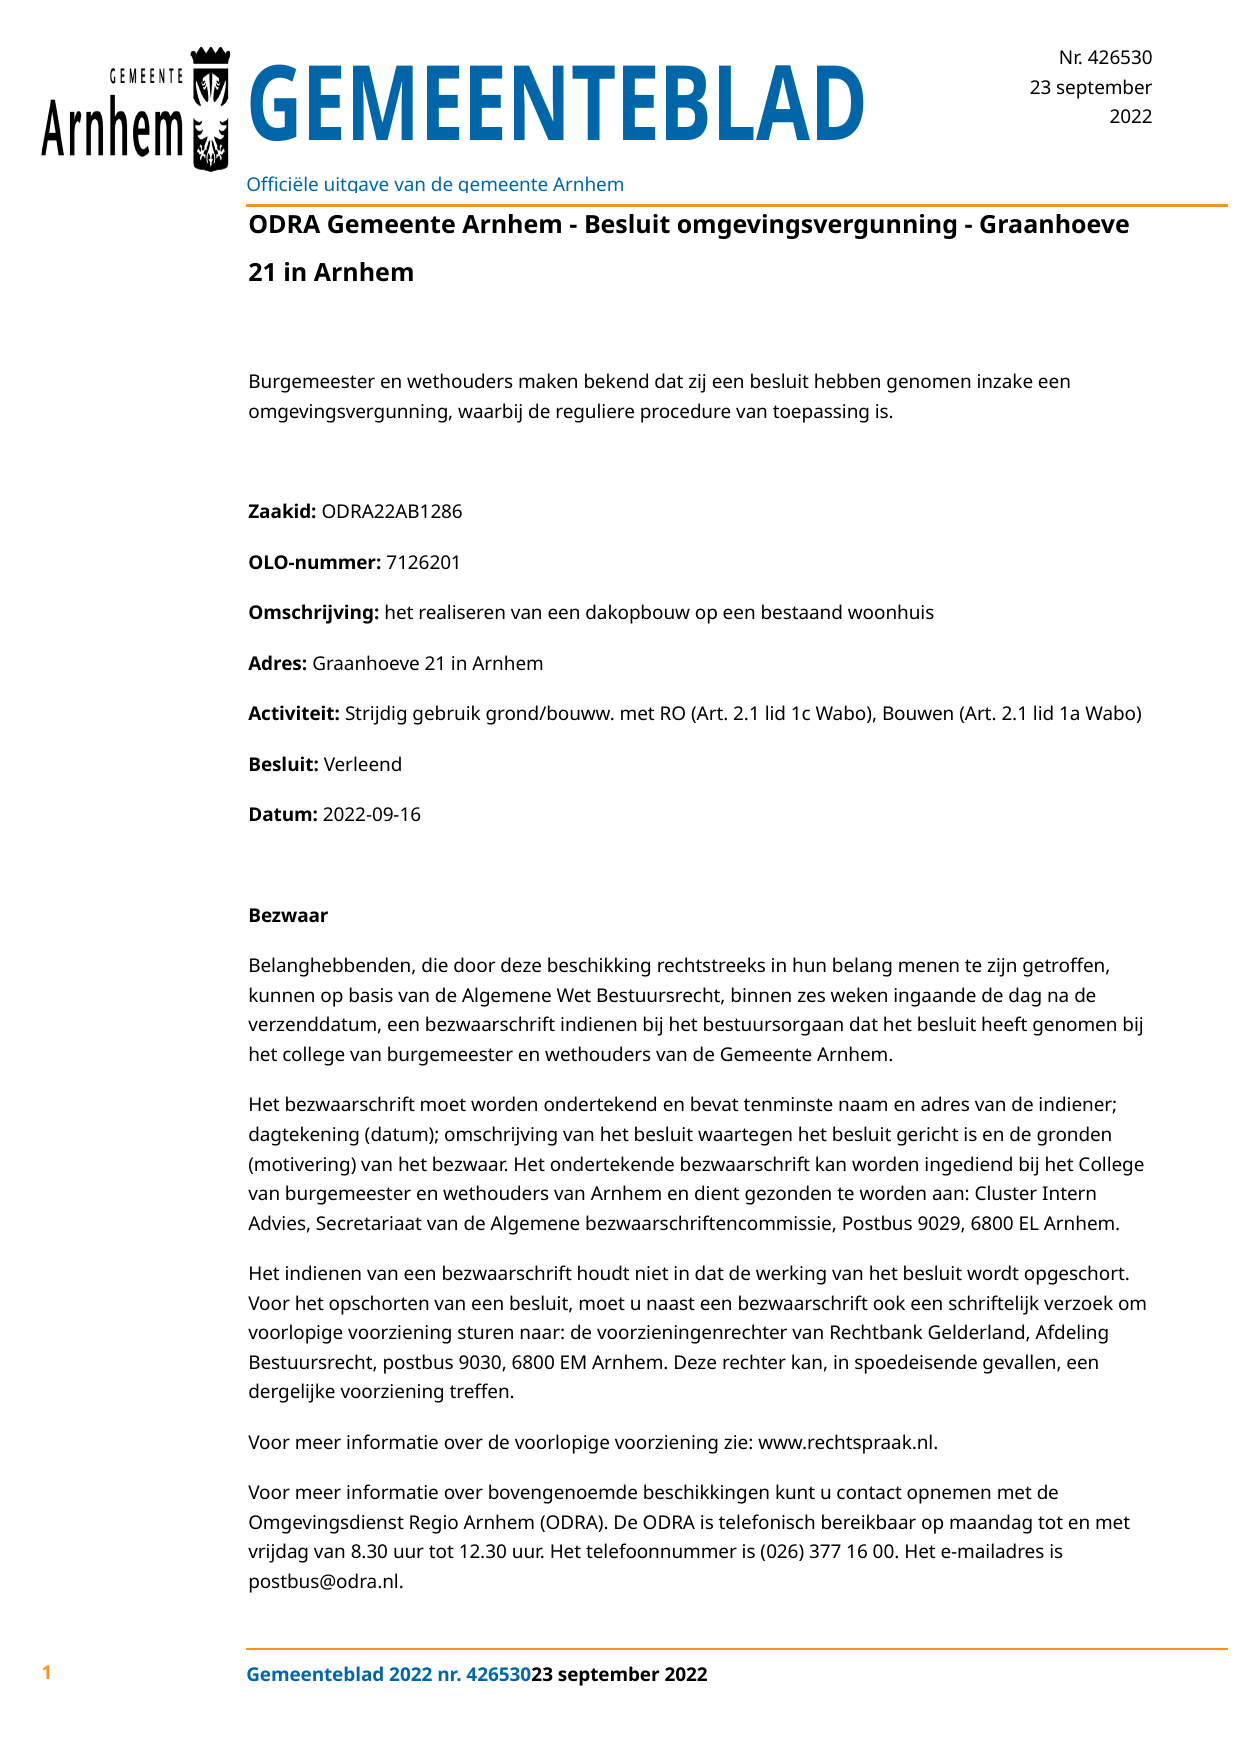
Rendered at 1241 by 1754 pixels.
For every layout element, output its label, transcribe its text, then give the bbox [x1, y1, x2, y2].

picture [41, 47, 231, 172]
text ODRA Gemeente Arnhem - Besluit omgevingsvergunning - Graanhoeve 21 in Arnhem [248, 207, 1152, 288]
text OLO-nummer: 7126201 [248, 549, 1152, 575]
text Omschrijving: het realiseren van een dakopbouw op een bestaand woonhuis [248, 599, 1152, 625]
text Het bezwaarschrift moet worden ondertekend en bevat tenminste naam en adres van de indiener; dagtekening (datum); omschrijving van het besluit waartegen het besluit gericht is en de gronden (motivering) van het bezwaar. Het ondertekende bezwaarschrift kan worden ingediend bij het College van burgemeester en wethouders van Arnhem en dient gezonden te worden aan: Cluster Intern Advies, Secretariaat van de Algemene bezwaarschriftencommissie, Postbus 9029, 6800 EL Arnhem. [248, 1092, 1152, 1236]
text Activiteit: Strijdig gebruik grond/bouww. met RO (Art. 2.1 lid 1c Wabo), Bouwen (Art. 2.1 lid 1a Wabo) [248, 700, 1152, 726]
text Voor meer informatie over de voorlopige voorziening zie: www.rechtspraak.nl. [248, 1429, 1152, 1455]
text Belanghebbenden, die door deze beschikking rechtstreeks in hun belang menen te zijn getroffen, kunnen op basis van de Algemene Wet Bestuursrecht, binnen zes weken ingaande de dag na de verzenddatum, een bezwaarschrift indienen bij het bestuursorgaan dat het besluit heeft genomen bij het college van burgemeester en wethouders van de Gemeente Arnhem. [248, 952, 1152, 1067]
text Bezwaar [248, 902, 1152, 928]
text Voor meer informatie over bovengenoemde beschikkingen kunt u contact opnemen met de Omgevingsdienst Regio Arnhem (ODRA). De ODRA is telefonisch bereikbaar op maandag tot en met vrijdag van 8.30 uur tot 12.30 uur. Het telefoonnummer is (026) 377 16 00. Het e-mailadres is postbus@odra.nl. [248, 1479, 1152, 1594]
text Burgemeester en wethouders maken bekend dat zij een besluit hebben genomen inzake een omgevingsvergunning, waarbij de reguliere procedure van toepassing is. [248, 368, 1152, 424]
text Zaakid: ODRA22AB1286 [248, 499, 1152, 524]
text Datum: 2022-09-16 [248, 801, 1152, 827]
text Besluit: Verleend [248, 751, 1152, 777]
text Adres: Graanhoeve 21 in Arnhem [248, 650, 1152, 676]
text Het indienen van een bezwaarschrift houdt niet in dat de werking van het besluit wordt opgeschort. Voor het opschorten van een besluit, moet u naast een bezwaarschrift ook een schriftelijk verzoek om voorlopige voorziening sturen naar: de voorzieningenrechter van Rechtbank Gelderland, Afdeling Bestuursrecht, postbus 9030, 6800 EM Arnhem. Deze rechter kan, in spoedeisende gevallen, een dergelijke voorziening treffen. [248, 1260, 1152, 1404]
